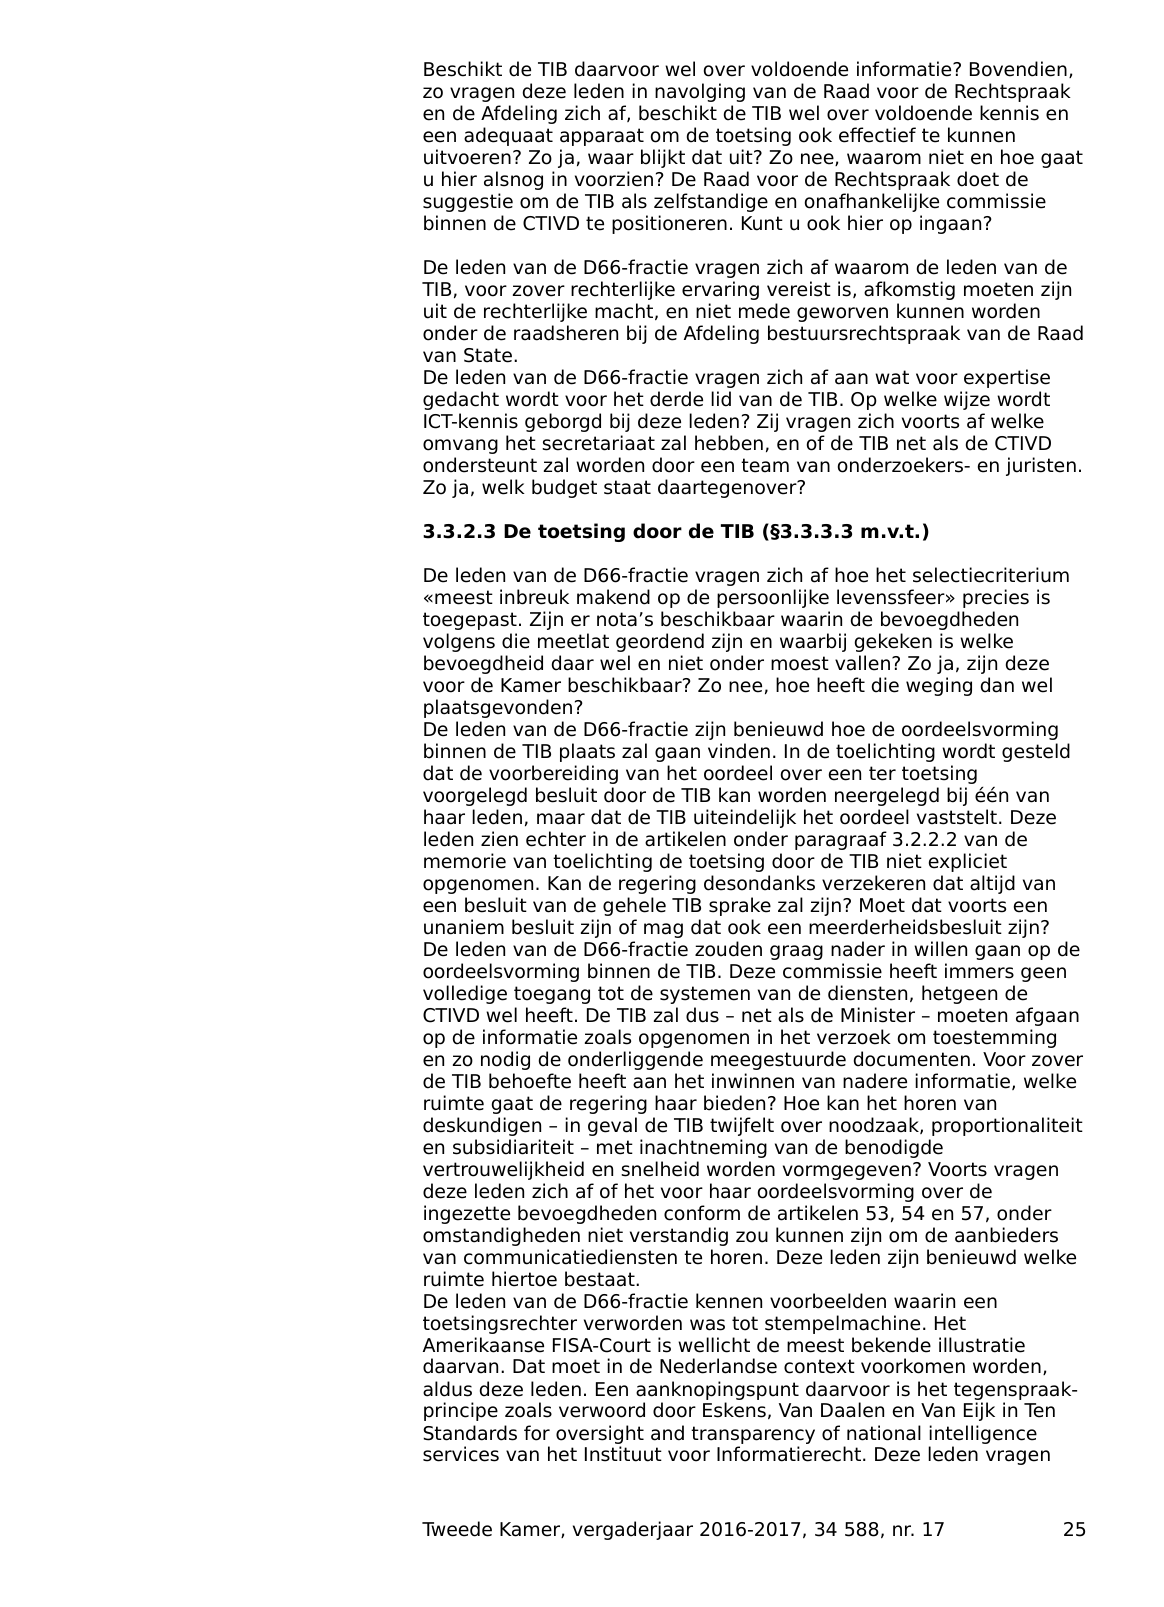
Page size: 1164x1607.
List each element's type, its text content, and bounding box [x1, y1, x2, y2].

text De leden van de D66-fractie vragen zich af aan wat voor expertise gedacht wordt voor het derde lid van de TIB. Op welke wijze wordt ICT-kennis geborgd bij deze leden? Zij vragen zich voorts af welke omvang het secretariaat zal hebben, en of de TIB net als de CTIVD ondersteunt zal worden door een team van onderzoekers- en juristen. Zo ja, welk budget staat daartegenover? [422, 367, 1087, 499]
text Beschikt de TIB daarvoor wel over voldoende informatie? Bovendien, zo vragen deze leden in navolging van de Raad voor de Rechtspraak en de Afdeling zich af, beschikt de TIB wel over voldoende kennis en een adequaat apparaat om de toetsing ook effectief te kunnen uitvoeren? Zo ja, waar blijkt dat uit? Zo nee, waarom niet en hoe gaat u hier alsnog in voorzien? De Raad voor de Rechtspraak doet de suggestie om de TIB als zelfstandige en onafhankelijke commissie binnen de CTIVD te positioneren. Kunt u ook hier op ingaan? [422, 59, 1087, 235]
subtitle 3.3.2.3 De toetsing door de TIB (§3.3.3.3 m.v.t.) [422, 521, 1087, 543]
text De leden van de D66-fractie zouden graag nader in willen gaan op de oordeelsvorming binnen de TIB. Deze commissie heeft immers geen volledige toegang tot de systemen van de diensten, hetgeen de CTIVD wel heeft. De TIB zal dus – net als de Minister – moeten afgaan op de informatie zoals opgenomen in het verzoek om toestemming en zo nodig de onderliggende meegestuurde documenten. Voor zover de TIB behoefte heeft aan het inwinnen van nadere informatie, welke ruimte gaat de regering haar bieden? Hoe kan het horen van deskundigen – in geval de TIB twijfelt over noodzaak, proportionaliteit en subsidiariteit – met inachtneming van de benodigde vertrouwelijkheid en snelheid worden vormgegeven? Voorts vragen deze leden zich af of het voor haar oordeelsvorming over de ingezette bevoegdheden conform de artikelen 53, 54 en 57, onder omstandigheden niet verstandig zou kunnen zijn om de aanbieders van communicatiediensten te horen. Deze leden zijn benieuwd welke ruimte hiertoe bestaat. [422, 939, 1087, 1291]
text De leden van de D66-fractie vragen zich af hoe het selectiecriterium «meest inbreuk makend op de persoonlijke levenssfeer» precies is toegepast. Zijn er nota’s beschikbaar waarin de bevoegdheden volgens die meetlat geordend zijn en waarbij gekeken is welke bevoegdheid daar wel en niet onder moest vallen? Zo ja, zijn deze voor de Kamer beschikbaar? Zo nee, hoe heeft die weging dan wel plaatsgevonden? [422, 565, 1087, 719]
text De leden van de D66-fractie vragen zich af waarom de leden van de TIB, voor zover rechterlijke ervaring vereist is, afkomstig moeten zijn uit de rechterlijke macht, en niet mede geworven kunnen worden onder de raadsheren bij de Afdeling bestuursrechtspraak van de Raad van State. [422, 257, 1087, 367]
text De leden van de D66-fractie kennen voorbeelden waarin een toetsingsrechter verworden was tot stempelmachine. Het Amerikaanse FISA-Court is wellicht de meest bekende illustratie daarvan. Dat moet in de Nederlandse context voorkomen worden, aldus deze leden. Een aanknopingspunt daarvoor is het tegenspraak-principe zoals verwoord door Eskens, Van Daalen en Van Eijk in Ten Standards for oversight and transparency of national intelligence services van het Instituut voor Informatierecht. Deze leden vragen [422, 1291, 1087, 1466]
text De leden van de D66-fractie zijn benieuwd hoe de oordeelsvorming binnen de TIB plaats zal gaan vinden. In de toelichting wordt gesteld dat de voorbereiding van het oordeel over een ter toetsing voorgelegd besluit door de TIB kan worden neergelegd bij één van haar leden, maar dat de TIB uiteindelijk het oordeel vaststelt. Deze leden zien echter in de artikelen onder paragraaf 3.2.2.2 van de memorie van toelichting de toetsing door de TIB niet expliciet opgenomen. Kan de regering desondanks verzekeren dat altijd van een besluit van de gehele TIB sprake zal zijn? Moet dat voorts een unaniem besluit zijn of mag dat ook een meerderheidsbesluit zijn? [422, 719, 1087, 939]
